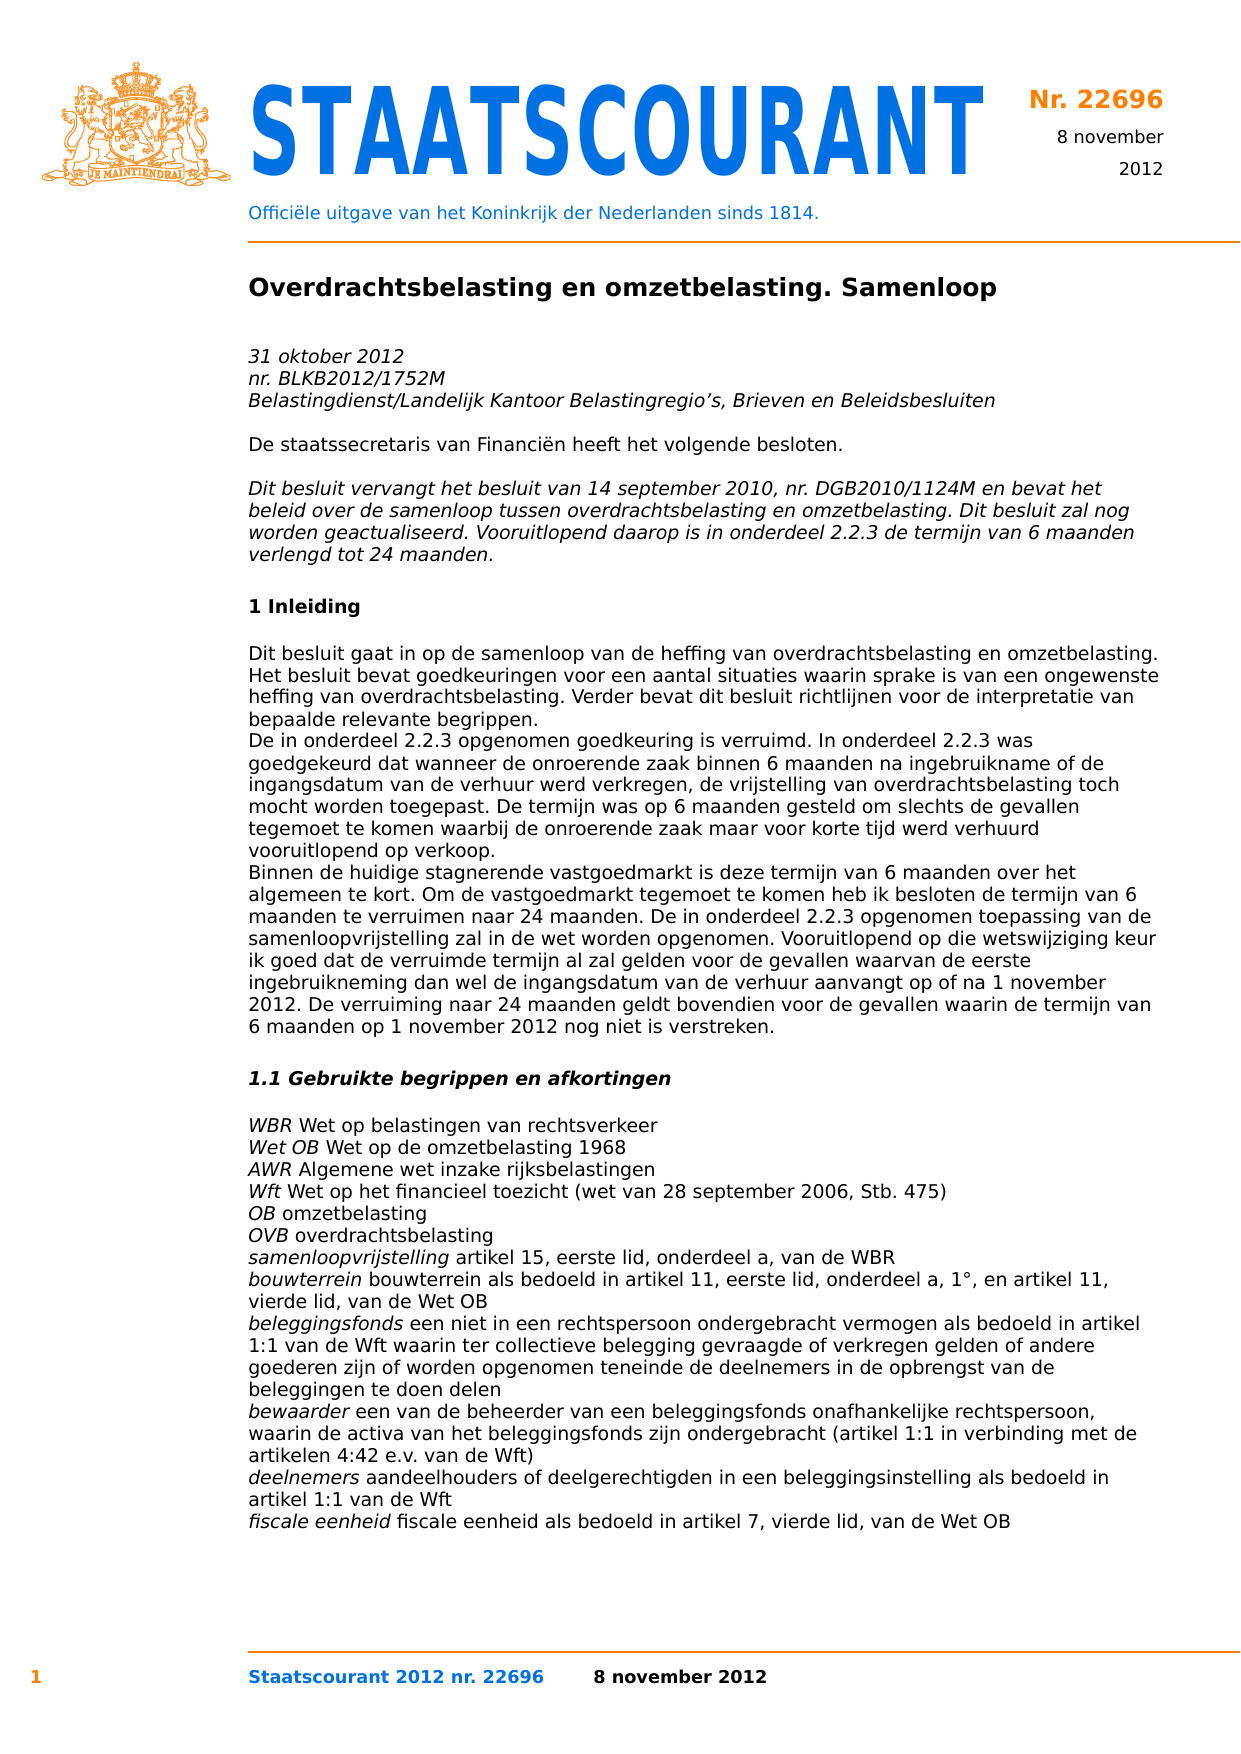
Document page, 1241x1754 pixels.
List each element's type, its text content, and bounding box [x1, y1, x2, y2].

text Dit besluit gaat in op de samenloop van de heffing van overdrachtsbelasting en omzetbelasting. Het besluit bevat goedkeuringen voor een aantal situaties waarin sprake is van een ongewenste heffing van overdrachtsbelasting. Verder bevat dit besluit richtlijnen voor de interpretatie van bepaalde relevante begrippen. [248, 642, 1163, 730]
text Wft Wet op het financieel toezicht (wet van 28 september 2006, Stb. 475) [248, 1181, 1163, 1203]
table_cell Officiële uitgave van het Koninkrijk der Nederlanden sinds 1814. [248, 203, 1240, 241]
text bouwterrein bouwterrein als bedoeld in artikel 11, eerste lid, onderdeel a, 1°, en artikel 11, vierde lid, van de Wet OB [248, 1269, 1163, 1313]
picture [41, 62, 231, 186]
text OVB overdrachtsbelasting [248, 1225, 1163, 1247]
text fiscale eenheid fiscale eenheid als bedoeld in artikel 7, vierde lid, van de Wet OB [248, 1511, 1163, 1533]
table_header [25, 62, 248, 241]
text nr. BLKB2012/1752M [248, 368, 1163, 390]
table_header Nr. 22696 [998, 62, 1240, 121]
subtitle 1 Inleiding [248, 596, 1163, 617]
text samenloopvrijstelling artikel 15, eerste lid, onderdeel a, van de WBR [248, 1247, 1163, 1269]
text 31 oktober 2012 [248, 346, 1163, 368]
table_cell 2012 [998, 153, 1240, 203]
text deelnemers aandeelhouders of deelgerechtigden in een beleggingsinstelling als bedoeld in artikel 1:1 van de Wft [248, 1467, 1163, 1511]
text OB omzetbelasting [248, 1203, 1163, 1225]
text Dit besluit vervangt het besluit van 14 september 2010, nr. DGB2010/1124M en bevat het beleid over de samenloop tussen overdrachtsbelasting en omzetbelasting. Dit besluit zal nog worden geactualiseerd. Vooruitlopend daarop is in onderdeel 2.2.3 de termijn van 6 maanden verlengd tot 24 maanden. [248, 478, 1163, 566]
subtitle 1.1 Gebruikte begrippen en afkortingen [248, 1068, 1163, 1090]
text Belastingdienst/Landelijk Kantoor Belastingregio’s, Brieven en Beleidsbesluiten [248, 390, 1163, 412]
text De in onderdeel 2.2.3 opgenomen goedkeuring is verruimd. In onderdeel 2.2.3 was goedgekeurd dat wanneer de onroerende zaak binnen 6 maanden na ingebruikname of de ingangsdatum van de verhuur werd verkregen, de vrijstelling van overdrachtsbelasting toch mocht worden toegepast. De termijn was op 6 maanden gesteld om slechts de gevallen tegemoet te komen waarbij de onroerende zaak maar voor korte tijd werd verhuurd vooruitlopend op verkoop. [248, 730, 1163, 862]
text WBR Wet op belastingen van rechtsverkeer [248, 1115, 1163, 1137]
text Wet OB Wet op de omzetbelasting 1968 [248, 1137, 1163, 1159]
text De staatssecretaris van Financiën heeft het volgende besloten. [248, 434, 1163, 456]
text Binnen de huidige stagnerende vastgoedmarkt is deze termijn van 6 maanden over het algemeen te kort. Om de vastgoedmarkt tegemoet te komen heb ik besloten de termijn van 6 maanden te verruimen naar 24 maanden. De in onderdeel 2.2.3 opgenomen toepassing van de samenloopvrijstelling zal in de wet worden opgenomen. Vooruitlopend op die wetswijziging keur ik goed dat de verruimde termijn al zal gelden voor de gevallen waarvan de eerste ingebruikneming dan wel de ingangsdatum van de verhuur aanvangt op of na 1 november 2012. De verruiming naar 24 maanden geldt bovendien voor de gevallen waarin de termijn van 6 maanden op 1 november 2012 nog niet is verstreken. [248, 862, 1163, 1038]
table_header STAATSCOURANT [248, 62, 998, 203]
text beleggingsfonds een niet in een rechtspersoon ondergebracht vermogen als bedoeld in artikel 1:1 van de Wft waarin ter collectieve belegging gevraagde of verkregen gelden of andere goederen zijn of worden opgenomen teneinde de deelnemers in de opbrengst van de beleggingen te doen delen [248, 1313, 1163, 1401]
subtitle Overdrachtsbelasting en omzetbelasting. Samenloop [248, 273, 1163, 302]
table_cell 8 november [998, 121, 1240, 153]
text bewaarder een van de beheerder van een beleggingsfonds onafhankelijke rechtspersoon, waarin de activa van het beleggingsfonds zijn ondergebracht (artikel 1:1 in verbinding met de artikelen 4:42 e.v. van de Wft) [248, 1401, 1163, 1467]
text AWR Algemene wet inzake rijksbelastingen [248, 1159, 1163, 1181]
